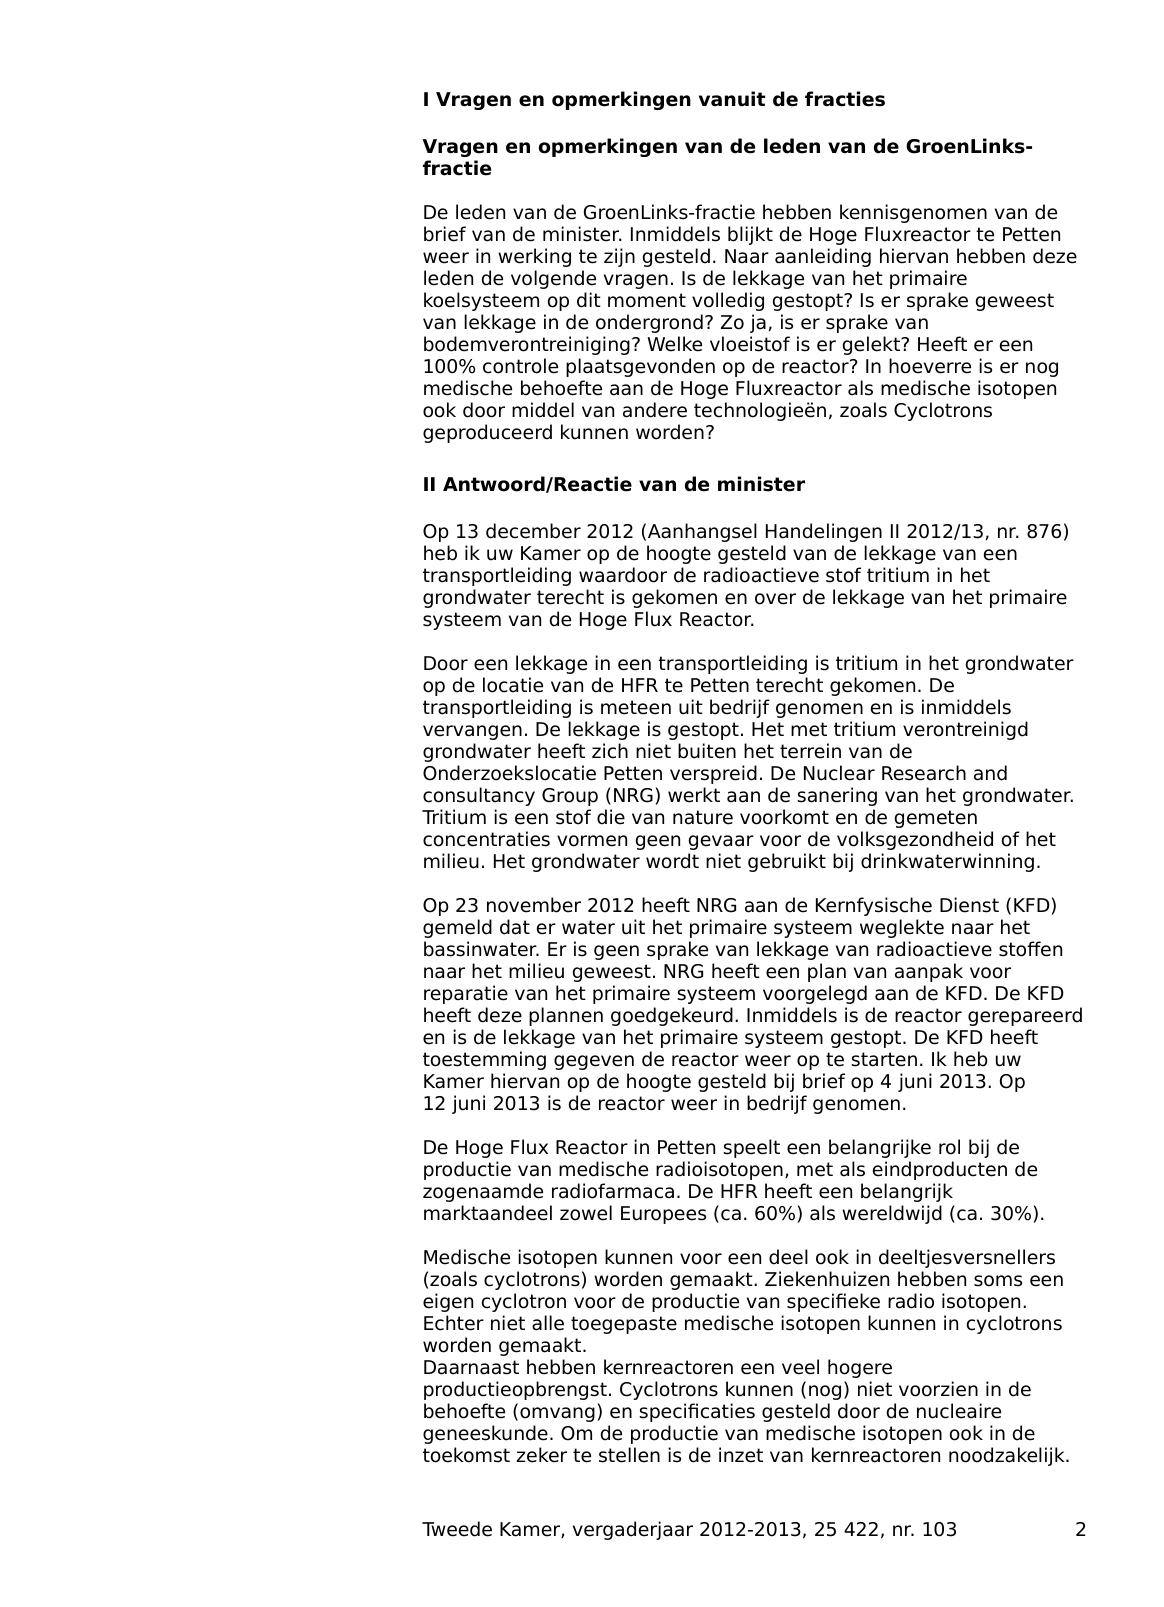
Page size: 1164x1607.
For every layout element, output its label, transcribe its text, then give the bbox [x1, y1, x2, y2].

text De Hoge Flux Reactor in Petten speelt een belangrijke rol bij de productie van medische radioisotopen, met als eindproducten de zogenaamde radiofarmaca. De HFR heeft een belangrijk marktaandeel zowel Europees (ca. 60%) als wereldwijd (ca. 30%). [422, 1137, 1087, 1225]
text Daarnaast hebben kernreactoren een veel hogere productieopbrengst. Cyclotrons kunnen (nog) niet voorzien in de behoefte (omvang) en specificaties gesteld door de nucleaire geneeskunde. Om de productie van medische isotopen ook in de toekomst zeker te stellen is de inzet van kernreactoren noodzakelijk. [422, 1357, 1087, 1467]
subtitle II Antwoord/Reactie van de minister [422, 474, 1087, 496]
text Op 13 december 2012 (Aanhangsel Handelingen II 2012/13, nr. 876) heb ik uw Kamer op de hoogte gesteld van de lekkage van een transportleiding waardoor de radioactieve stof tritium in het grondwater terecht is gekomen en over de lekkage van het primaire systeem van de Hoge Flux Reactor. [422, 521, 1087, 631]
subtitle I Vragen en opmerkingen vanuit de fracties [422, 89, 1087, 111]
text Door een lekkage in een transportleiding is tritium in het grondwater op de locatie van de HFR te Petten terecht gekomen. De transportleiding is meteen uit bedrijf genomen en is inmiddels vervangen. De lekkage is gestopt. Het met tritium verontreinigd grondwater heeft zich niet buiten het terrein van de Onderzoekslocatie Petten verspreid. De Nuclear Research and consultancy Group (NRG) werkt aan de sanering van het grondwater. Tritium is een stof die van nature voorkomt en de gemeten concentraties vormen geen gevaar voor de volksgezondheid of het milieu. Het grondwater wordt niet gebruikt bij drinkwaterwinning. [422, 653, 1087, 873]
text Medische isotopen kunnen voor een deel ook in deeltjesversnellers (zoals cyclotrons) worden gemaakt. Ziekenhuizen hebben soms een eigen cyclotron voor de productie van specifieke radio isotopen. Echter niet alle toegepaste medische isotopen kunnen in cyclotrons worden gemaakt. [422, 1247, 1087, 1357]
text De leden van de GroenLinks-fractie hebben kennisgenomen van de brief van de minister. Inmiddels blijkt de Hoge Fluxreactor te Petten weer in werking te zijn gesteld. Naar aanleiding hiervan hebben deze leden de volgende vragen. Is de lekkage van het primaire koelsysteem op dit moment volledig gestopt? Is er sprake geweest van lekkage in de ondergrond? Zo ja, is er sprake van bodemverontreiniging? Welke vloeistof is er gelekt? Heeft er een 100% controle plaatsgevonden op de reactor? In hoeverre is er nog medische behoefte aan de Hoge Fluxreactor als medische isotopen ook door middel van andere technologieën, zoals Cyclotrons geproduceerd kunnen worden? [422, 202, 1087, 444]
text Op 23 november 2012 heeft NRG aan de Kernfysische Dienst (KFD) gemeld dat er water uit het primaire systeem weglekte naar het bassinwater. Er is geen sprake van lekkage van radioactieve stoffen naar het milieu geweest. NRG heeft een plan van aanpak voor reparatie van het primaire systeem voorgelegd aan de KFD. De KFD heeft deze plannen goedgekeurd. Inmiddels is de reactor gerepareerd en is de lekkage van het primaire systeem gestopt. De KFD heeft toestemming gegeven de reactor weer op te starten. Ik heb uw Kamer hiervan op de hoogte gesteld bij brief op 4 juni 2013. Op 12 juni 2013 is de reactor weer in bedrijf genomen. [422, 895, 1087, 1115]
subtitle Vragen en opmerkingen van de leden van de GroenLinks-fractie [422, 136, 1087, 180]
